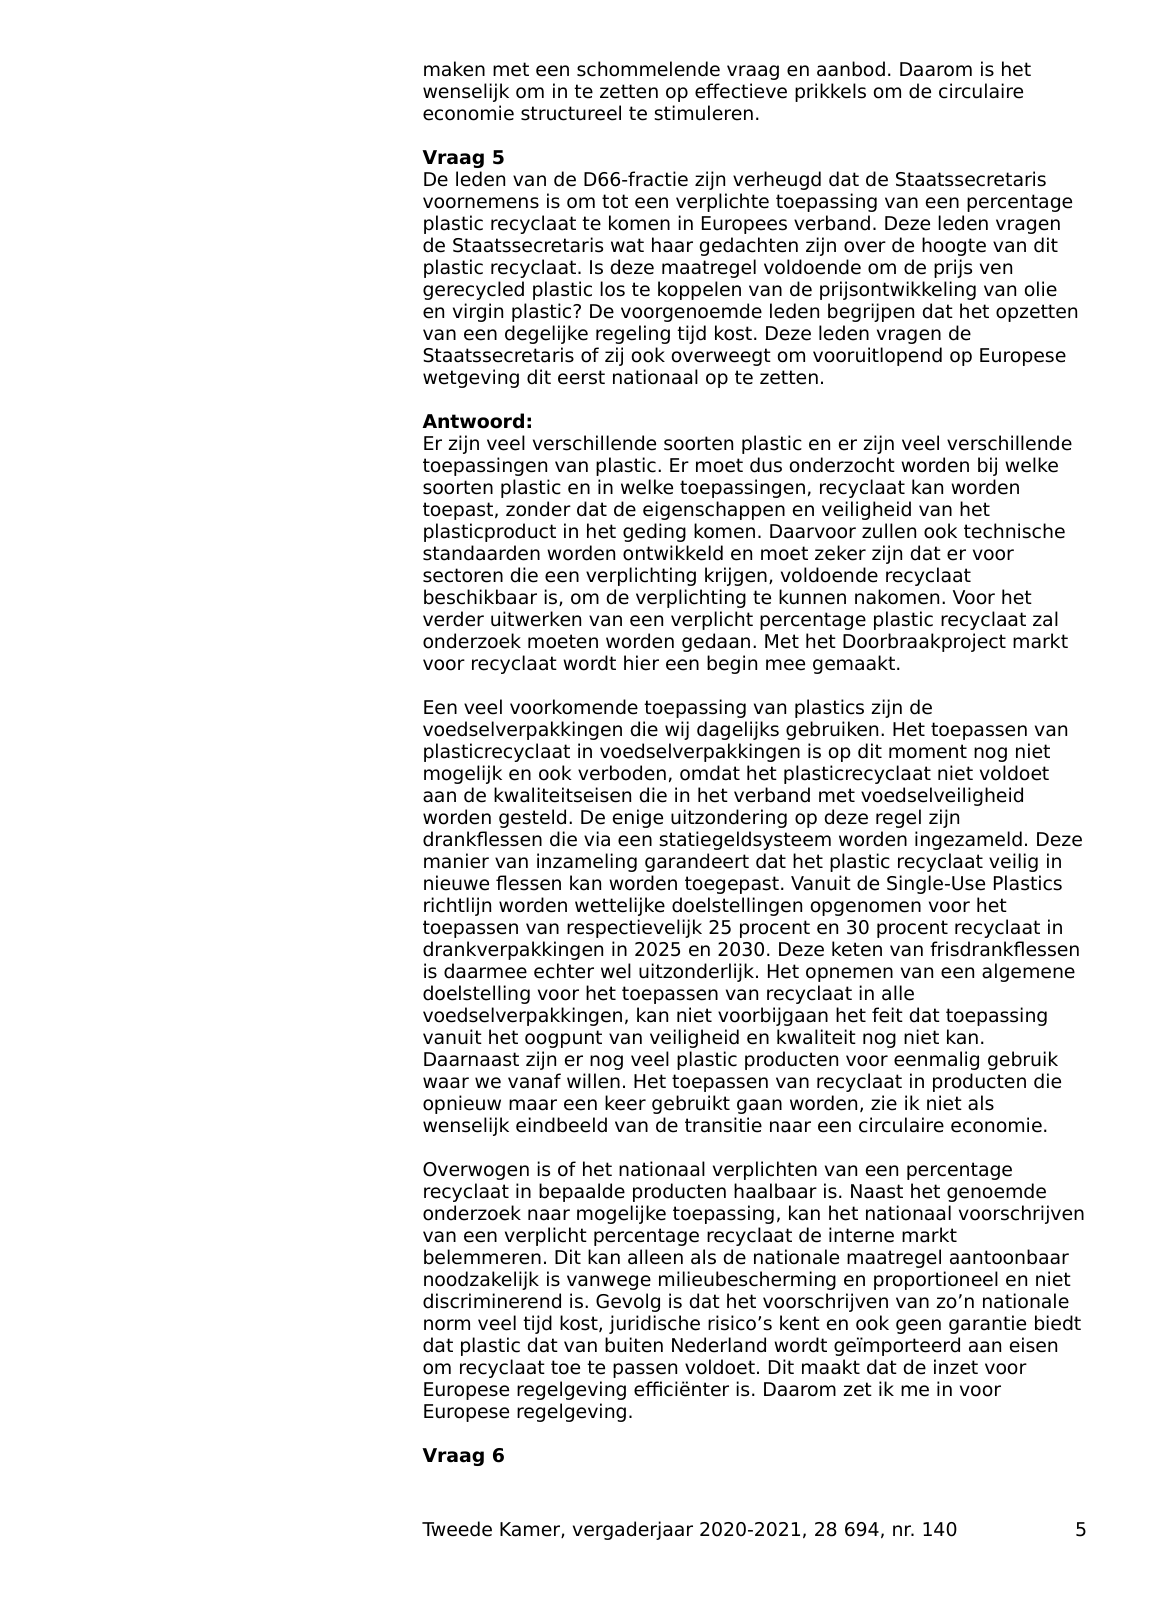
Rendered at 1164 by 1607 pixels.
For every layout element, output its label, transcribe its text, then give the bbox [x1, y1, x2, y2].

text Vraag 6 [422, 1445, 1087, 1467]
text Een veel voorkomende toepassing van plastics zijn de voedselverpakkingen die wij dagelijks gebruiken. Het toepassen van plasticrecyclaat in voedselverpakkingen is op dit moment nog niet mogelijk en ook verboden, omdat het plasticrecyclaat niet voldoet aan de kwaliteitseisen die in het verband met voedselveiligheid worden gesteld. De enige uitzondering op deze regel zijn drankflessen die via een statiegeldsysteem worden ingezameld. Deze manier van inzameling garandeert dat het plastic recyclaat veilig in nieuwe flessen kan worden toegepast. Vanuit de Single-Use Plastics richtlijn worden wettelijke doelstellingen opgenomen voor het toepassen van respectievelijk 25 procent en 30 procent recyclaat in drankverpakkingen in 2025 en 2030. Deze keten van frisdrankflessen is daarmee echter wel uitzonderlijk. Het opnemen van een algemene doelstelling voor het toepassen van recyclaat in alle voedselverpakkingen, kan niet voorbijgaan het feit dat toepassing vanuit het oogpunt van veiligheid en kwaliteit nog niet kan. Daarnaast zijn er nog veel plastic producten voor eenmalig gebruik waar we vanaf willen. Het toepassen van recyclaat in producten die opnieuw maar een keer gebruikt gaan worden, zie ik niet als wenselijk eindbeeld van de transitie naar een circulaire economie. [422, 697, 1087, 1137]
text Vraag 5 [422, 147, 1087, 169]
text Overwogen is of het nationaal verplichten van een percentage recyclaat in bepaalde producten haalbaar is. Naast het genoemde onderzoek naar mogelijke toepassing, kan het nationaal voorschrijven van een verplicht percentage recyclaat de interne markt belemmeren. Dit kan alleen als de nationale maatregel aantoonbaar noodzakelijk is vanwege milieubescherming en proportioneel en niet discriminerend is. Gevolg is dat het voorschrijven van zo’n nationale norm veel tijd kost, juridische risico’s kent en ook geen garantie biedt dat plastic dat van buiten Nederland wordt geïmporteerd aan eisen om recyclaat toe te passen voldoet. Dit maakt dat de inzet voor Europese regelgeving efficiënter is. Daarom zet ik me in voor Europese regelgeving. [422, 1159, 1087, 1423]
text De leden van de D66-fractie zijn verheugd dat de Staatssecretaris voornemens is om tot een verplichte toepassing van een percentage plastic recyclaat te komen in Europees verband. Deze leden vragen de Staatssecretaris wat haar gedachten zijn over de hoogte van dit plastic recyclaat. Is deze maatregel voldoende om de prijs ven gerecycled plastic los te koppelen van de prijsontwikkeling van olie en virgin plastic? De voorgenoemde leden begrijpen dat het opzetten van een degelijke regeling tijd kost. Deze leden vragen de Staatssecretaris of zij ook overweegt om vooruitlopend op Europese wetgeving dit eerst nationaal op te zetten. [422, 169, 1087, 389]
text Er zijn veel verschillende soorten plastic en er zijn veel verschillende toepassingen van plastic. Er moet dus onderzocht worden bij welke soorten plastic en in welke toepassingen, recyclaat kan worden toepast, zonder dat de eigenschappen en veiligheid van het plasticproduct in het geding komen. Daarvoor zullen ook technische standaarden worden ontwikkeld en moet zeker zijn dat er voor sectoren die een verplichting krijgen, voldoende recyclaat beschikbaar is, om de verplichting te kunnen nakomen. Voor het verder uitwerken van een verplicht percentage plastic recyclaat zal onderzoek moeten worden gedaan. Met het Doorbraakproject markt voor recyclaat wordt hier een begin mee gemaakt. [422, 433, 1087, 675]
text maken met een schommelende vraag en aanbod. Daarom is het wenselijk om in te zetten op effectieve prikkels om de circulaire economie structureel te stimuleren. [422, 59, 1087, 125]
text Antwoord: [422, 411, 1087, 433]
